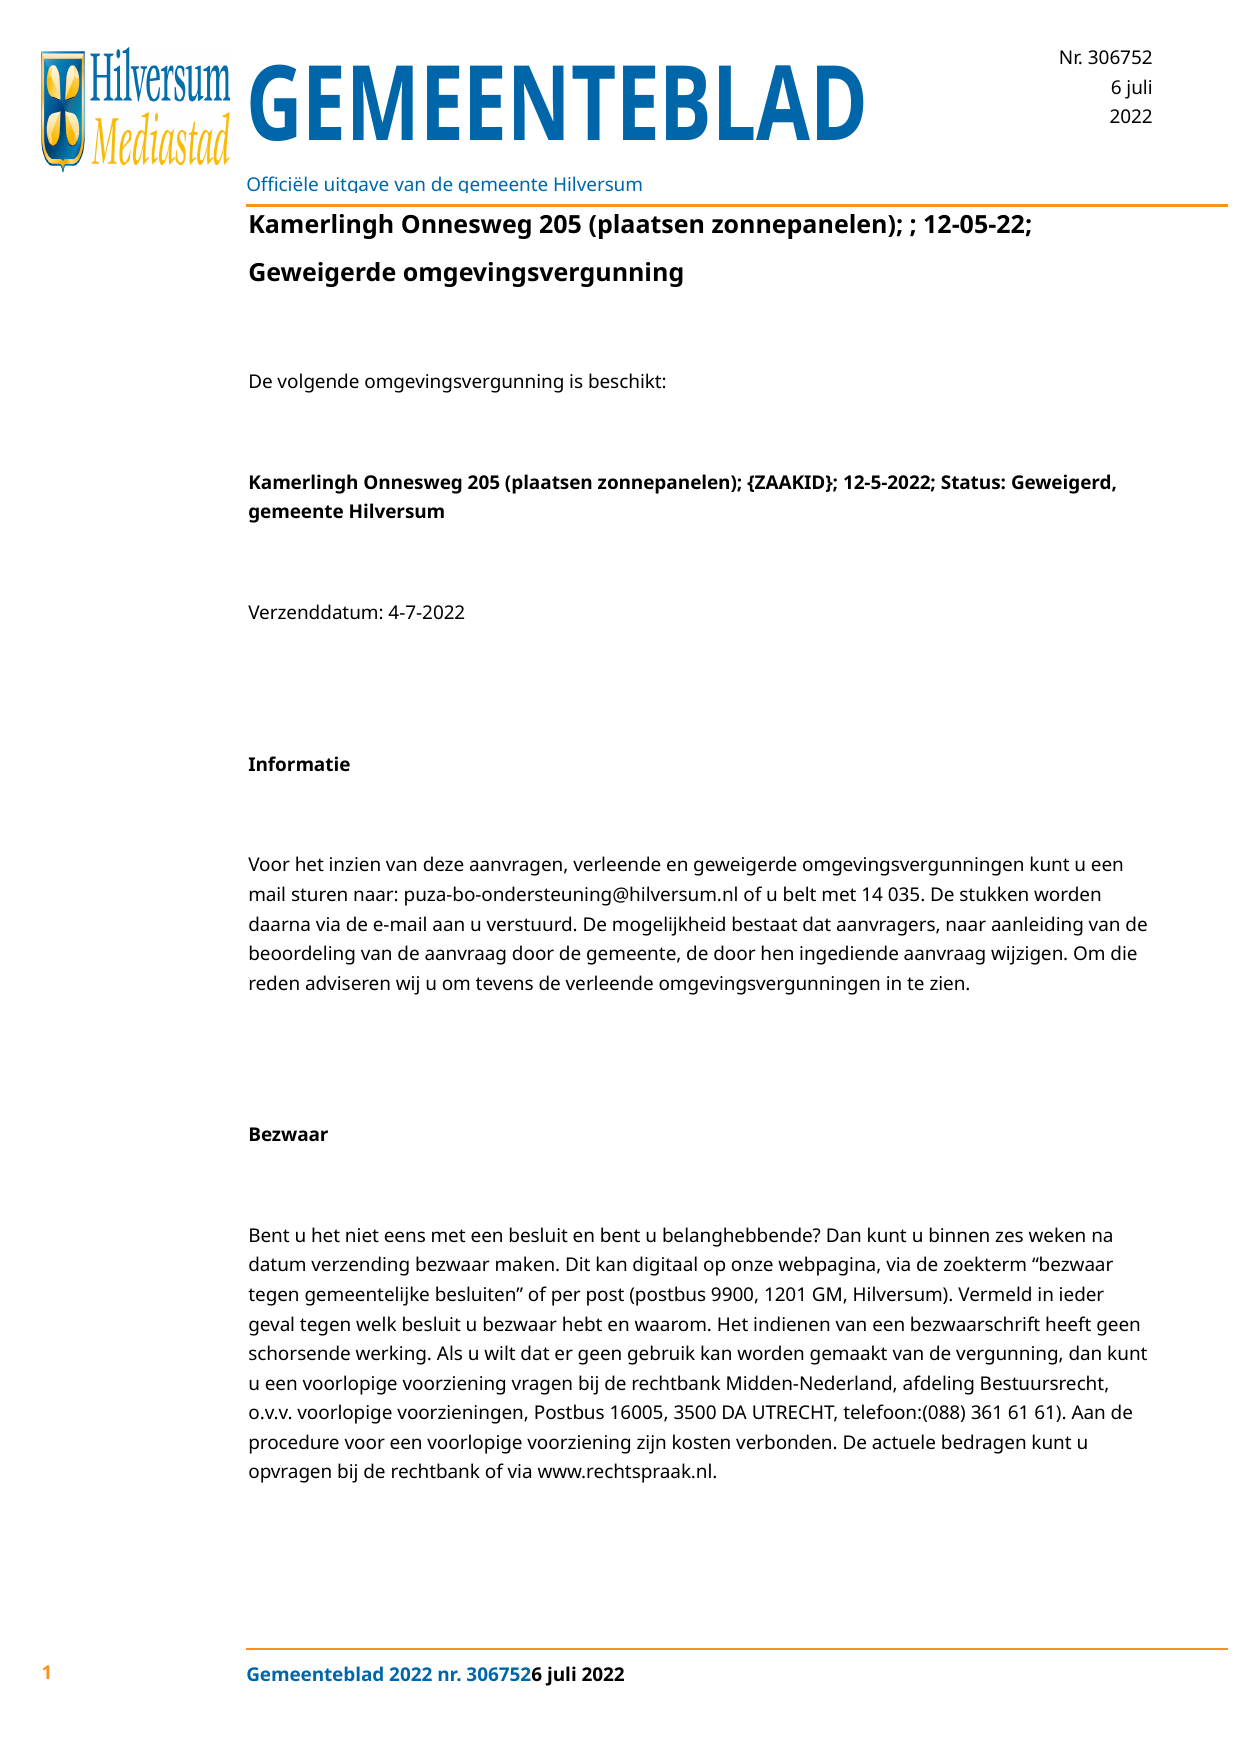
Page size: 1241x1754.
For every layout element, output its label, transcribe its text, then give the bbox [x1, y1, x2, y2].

text Informatie [248, 751, 1152, 777]
text Kamerlingh Onnesweg 205 (plaatsen zonnepanelen); ; 12-05-22; Geweigerde omgevingsvergunning [248, 207, 1152, 288]
text De volgende omgevingsvergunning is beschikt: [248, 368, 1152, 394]
text Bezwaar [248, 1121, 1152, 1147]
text Kamerlingh Onnesweg 205 (plaatsen zonnepanelen); {ZAAKID}; 12-5-2022; Status: Geweigerd, gemeente Hilversum [248, 469, 1152, 524]
text Verzenddatum: 4-7-2022 [248, 599, 1152, 625]
picture [41, 47, 231, 172]
text Voor het inzien van deze aanvragen, verleende en geweigerde omgevingsvergunningen kunt u een mail sturen naar: puza-bo-ondersteuning@hilversum.nl of u belt met 14 035. De stukken worden daarna via de e-mail aan u verstuurd. De mogelijkheid bestaat dat aanvragers, naar aanleiding van de beoordeling van de aanvraag door de gemeente, de door hen ingediende aanvraag wijzigen. Om die reden adviseren wij u om tevens de verleende omgevingsvergunningen in te zien. [248, 852, 1152, 996]
text Bent u het niet eens met een besluit en bent u belanghebbende? Dan kunt u binnen zes weken na datum verzending bezwaar maken. Dit kan digitaal op onze webpagina, via de zoekterm “bezwaar tegen gemeentelijke besluiten” of per post (postbus 9900, 1201 GM, Hilversum). Vermeld in ieder geval tegen welk besluit u bezwaar hebt en waarom. Het indienen van een bezwaarschrift heeft geen schorsende werking. Als u wilt dat er geen gebruik kan worden gemaakt van de vergunning, dan kunt u een voorlopige voorziening vragen bij de rechtbank Midden-Nederland, afdeling Bestuursrecht, o.v.v. voorlopige voorzieningen, Postbus 16005, 3500 DA UTRECHT, telefoon:(088) 361 61 61). Aan de procedure voor een voorlopige voorziening zijn kosten verbonden. De actuele bedragen kunt u opvragen bij de rechtbank of via www.rechtspraak.nl. [248, 1222, 1152, 1484]
